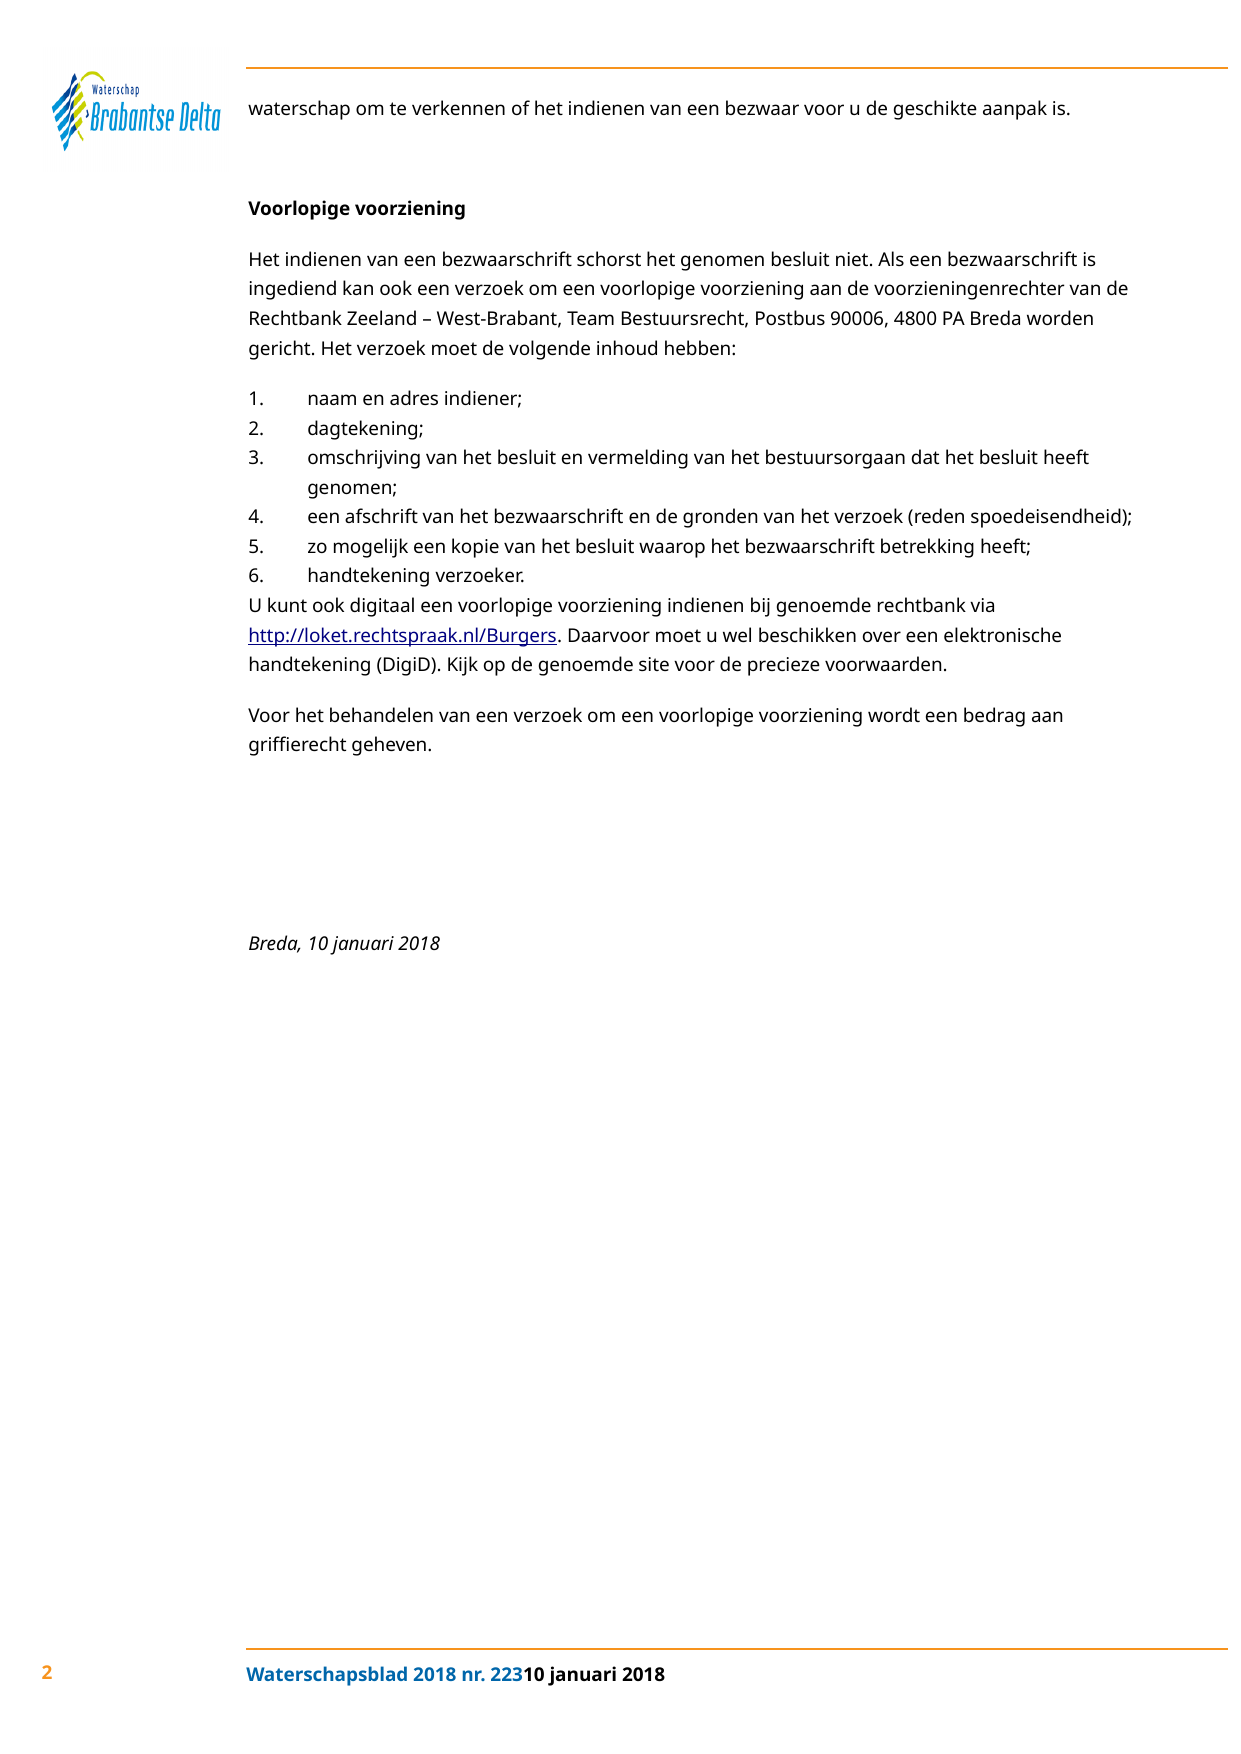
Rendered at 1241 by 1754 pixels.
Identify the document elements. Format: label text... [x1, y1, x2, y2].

list zo mogelijk een kopie van het besluit waarop het bezwaarschrift betrekking heeft; [248, 533, 1152, 559]
text Breda, 10 januari 2018 [248, 931, 1152, 956]
text U kunt ook digitaal een voorlopige voorziening indienen bij genoemde rechtbank via http://loket.rechtspraak.nl/Burgers. Daarvoor moet u wel beschikken over een elektronische handtekening (DigiD). Kijk op de genoemde site voor de precieze voorwaarden. [248, 592, 1152, 677]
list handtekening verzoeker. [248, 563, 1152, 588]
list dagtekening; [248, 415, 1152, 441]
picture [41, 47, 231, 172]
text waterschap om te verkennen of het indienen van een bezwaar voor u de geschikte aanpak is. [248, 95, 1152, 121]
text Het indienen van een bezwaarschrift schorst het genomen besluit niet. Als een bezwaarschrift is ingediend kan ook een verzoek om een voorlopige voorziening aan de voorzieningenrechter van de Rechtbank Zeeland – West-Brabant, Team Bestuursrecht, Postbus 90006, 4800 PA Breda worden gericht. Het verzoek moet de volgende inhoud hebben: [248, 246, 1152, 361]
text Voor het behandelen van een verzoek om een voorlopige voorziening wordt een bedrag aan griffierecht geheven. [248, 702, 1152, 757]
list naam en adres indiener; [248, 385, 1152, 411]
text Voorlopige voorziening [248, 196, 1152, 221]
list omschrijving van het besluit en vermelding van het bestuursorgaan dat het besluit heeft genomen; [248, 444, 1152, 500]
list een afschrift van het bezwaarschrift en de gronden van het verzoek (reden spoedeisendheid); [248, 503, 1152, 529]
